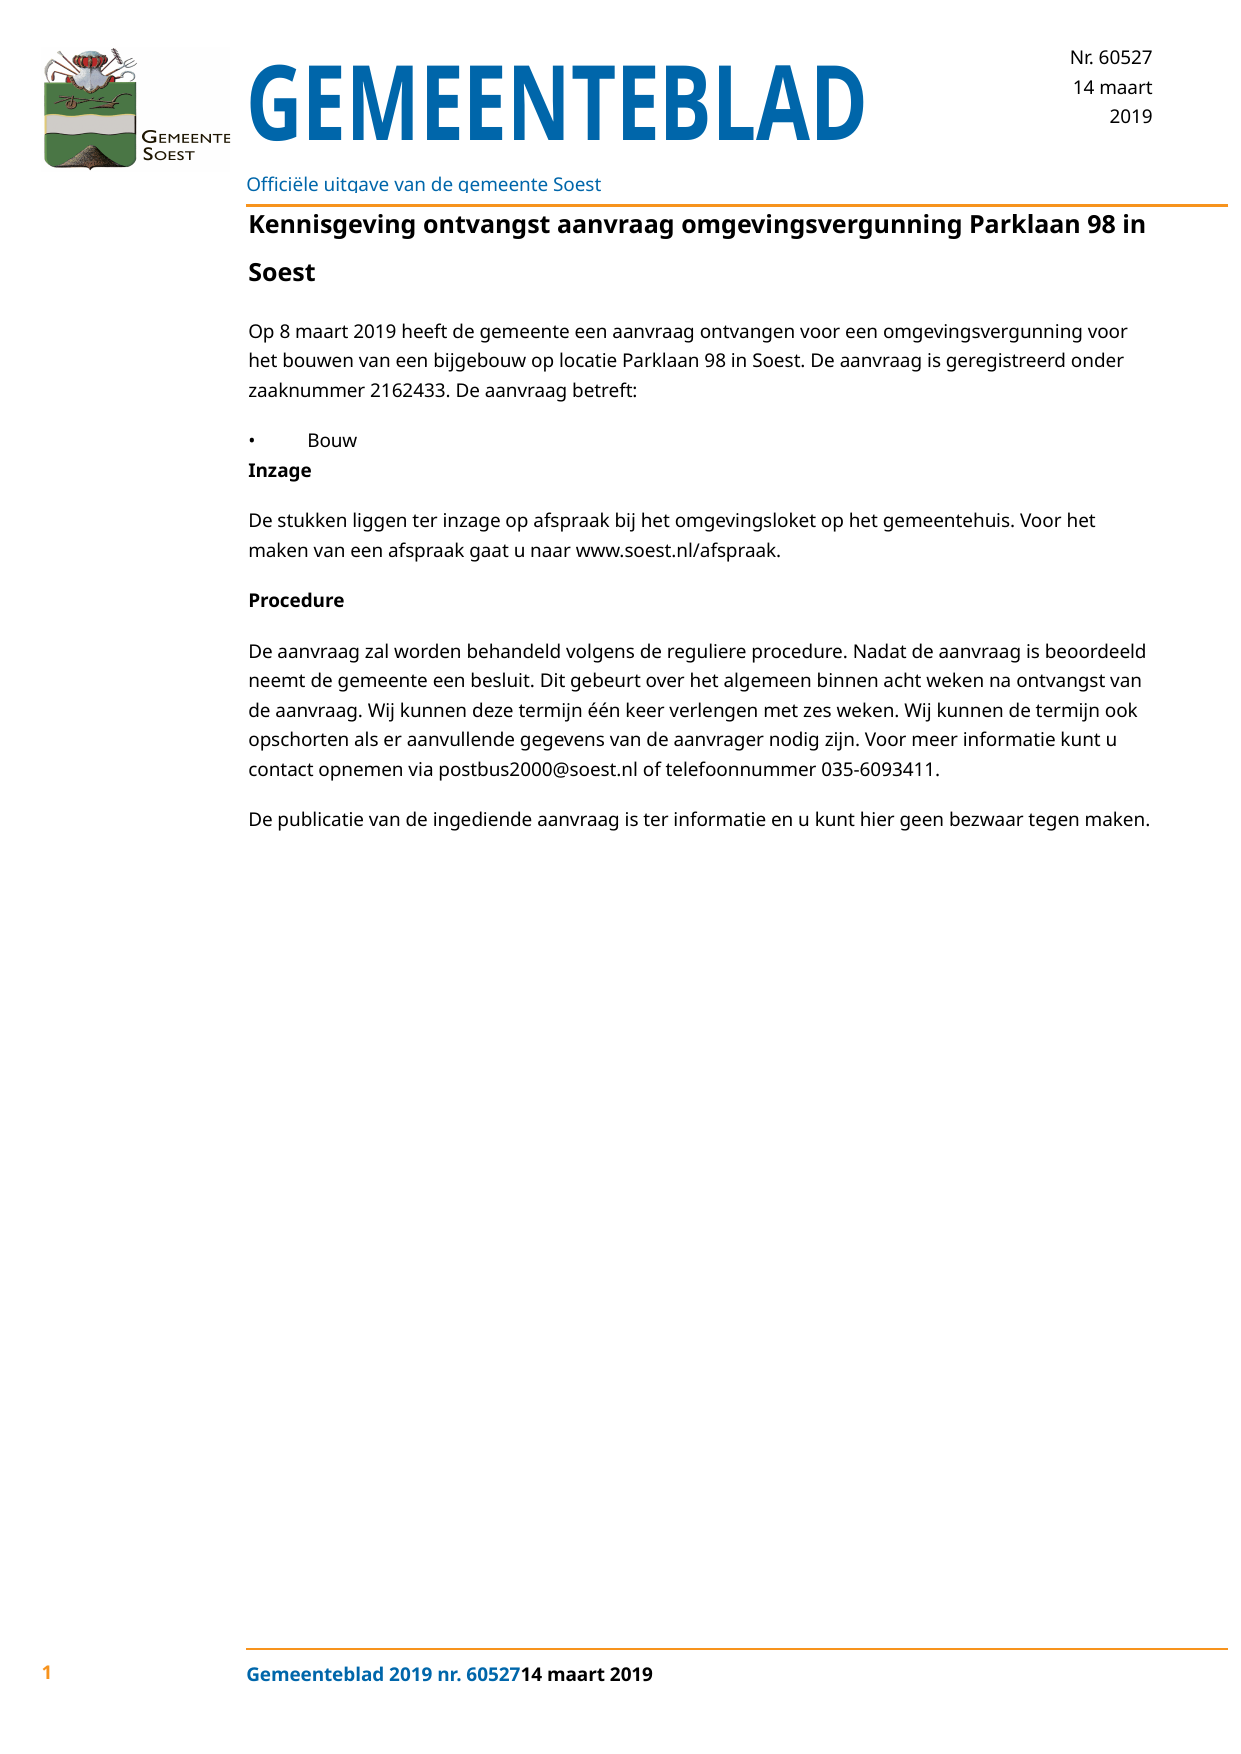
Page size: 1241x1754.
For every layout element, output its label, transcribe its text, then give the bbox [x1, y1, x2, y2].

text Procedure [248, 587, 1152, 613]
text De publicatie van de ingediende aanvraag is ter informatie en u kunt hier geen bezwaar tegen maken. [248, 807, 1152, 832]
text Inzage [248, 457, 1152, 483]
text Op 8 maart 2019 heeft de gemeente een aanvraag ontvangen voor een omgevingsvergunning voor het bouwen van een bijgebouw op locatie Parklaan 98 in Soest. De aanvraag is geregistreerd onder zaaknummer 2162433. De aanvraag betreft: [248, 318, 1152, 403]
list Bouw [248, 427, 1152, 453]
text De stukken liggen ter inzage op afspraak bij het omgevingsloket op het gemeentehuis. Voor het maken van een afspraak gaat u naar www.soest.nl/afspraak. [248, 507, 1152, 563]
text De aanvraag zal worden behandeld volgens de reguliere procedure. Nadat de aanvraag is beoordeeld neemt de gemeente een besluit. Dit gebeurt over het algemeen binnen acht weken na ontvangst van de aanvraag. Wij kunnen deze termijn één keer verlengen met zes weken. Wij kunnen de termijn ook opschorten als er aanvullende gegevens van de aanvrager nodig zijn. Voor meer informatie kunt u contact opnemen via postbus2000@soest.nl of telefoonnummer 035-6093411. [248, 638, 1152, 782]
text Kennisgeving ontvangst aanvraag omgevingsvergunning Parklaan 98 in Soest [248, 207, 1152, 288]
picture [41, 47, 231, 172]
